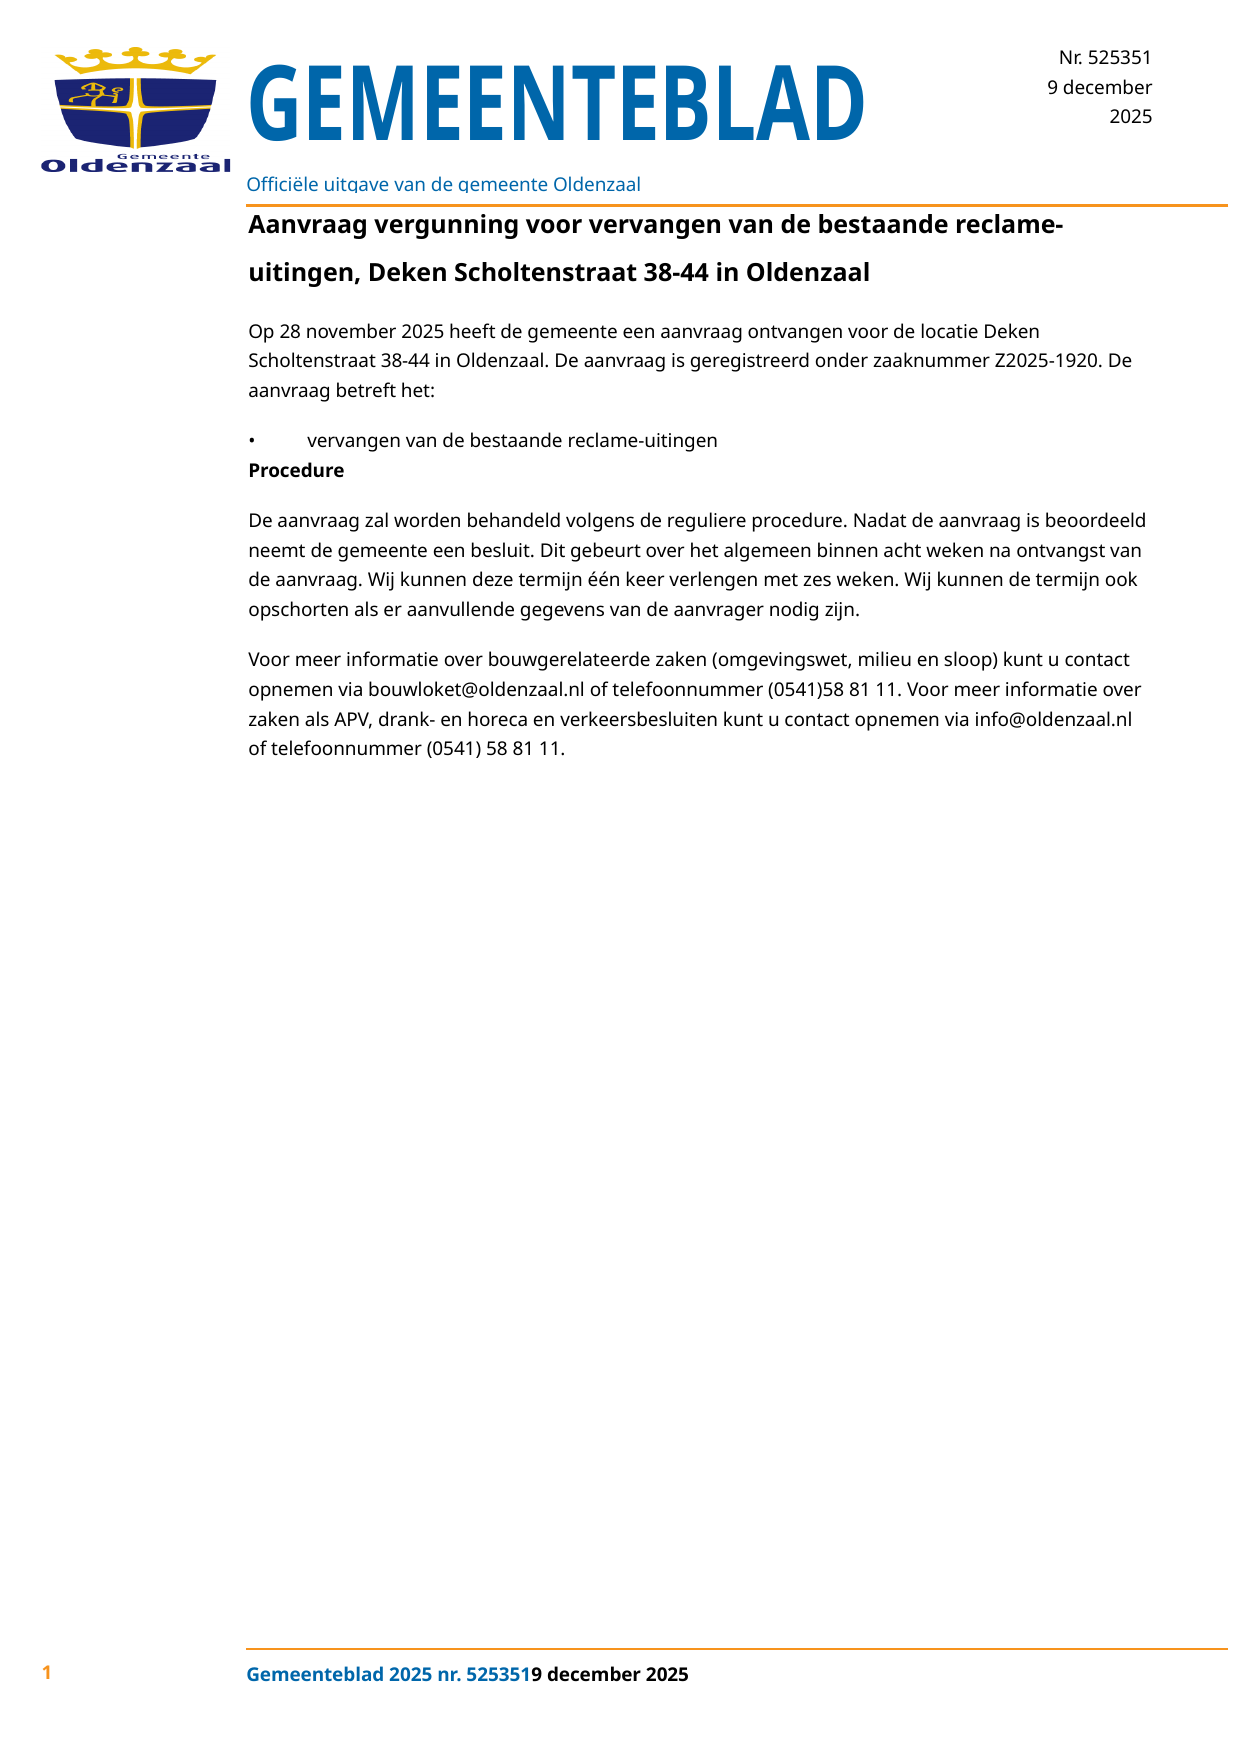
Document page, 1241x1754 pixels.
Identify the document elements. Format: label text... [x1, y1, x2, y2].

text De aanvraag zal worden behandeld volgens de reguliere procedure. Nadat de aanvraag is beoordeeld neemt de gemeente een besluit. Dit gebeurt over het algemeen binnen acht weken na ontvangst van de aanvraag. Wij kunnen deze termijn één keer verlengen met zes weken. Wij kunnen de termijn ook opschorten als er aanvullende gegevens van de aanvrager nodig zijn. [248, 507, 1152, 622]
text Procedure [248, 457, 1152, 483]
text Aanvraag vergunning voor vervangen van de bestaande reclame-uitingen, Deken Scholtenstraat 38-44 in Oldenzaal [248, 207, 1152, 288]
list vervangen van de bestaande reclame-uitingen [248, 427, 1152, 453]
text Op 28 november 2025 heeft de gemeente een aanvraag ontvangen voor de locatie Deken Scholtenstraat 38-44 in Oldenzaal. De aanvraag is geregistreerd onder zaaknummer Z2025-1920. De aanvraag betreft het: [248, 318, 1152, 403]
text Voor meer informatie over bouwgerelateerde zaken (omgevingswet, milieu en sloop) kunt u contact opnemen via bouwloket@oldenzaal.nl of telefoonnummer (0541)58 81 11. Voor meer informatie over zaken als APV, drank- en horeca en verkeersbesluiten kunt u contact opnemen via info@oldenzaal.nl of telefoonnummer (0541) 58 81 11. [248, 647, 1152, 761]
picture [41, 47, 231, 172]
